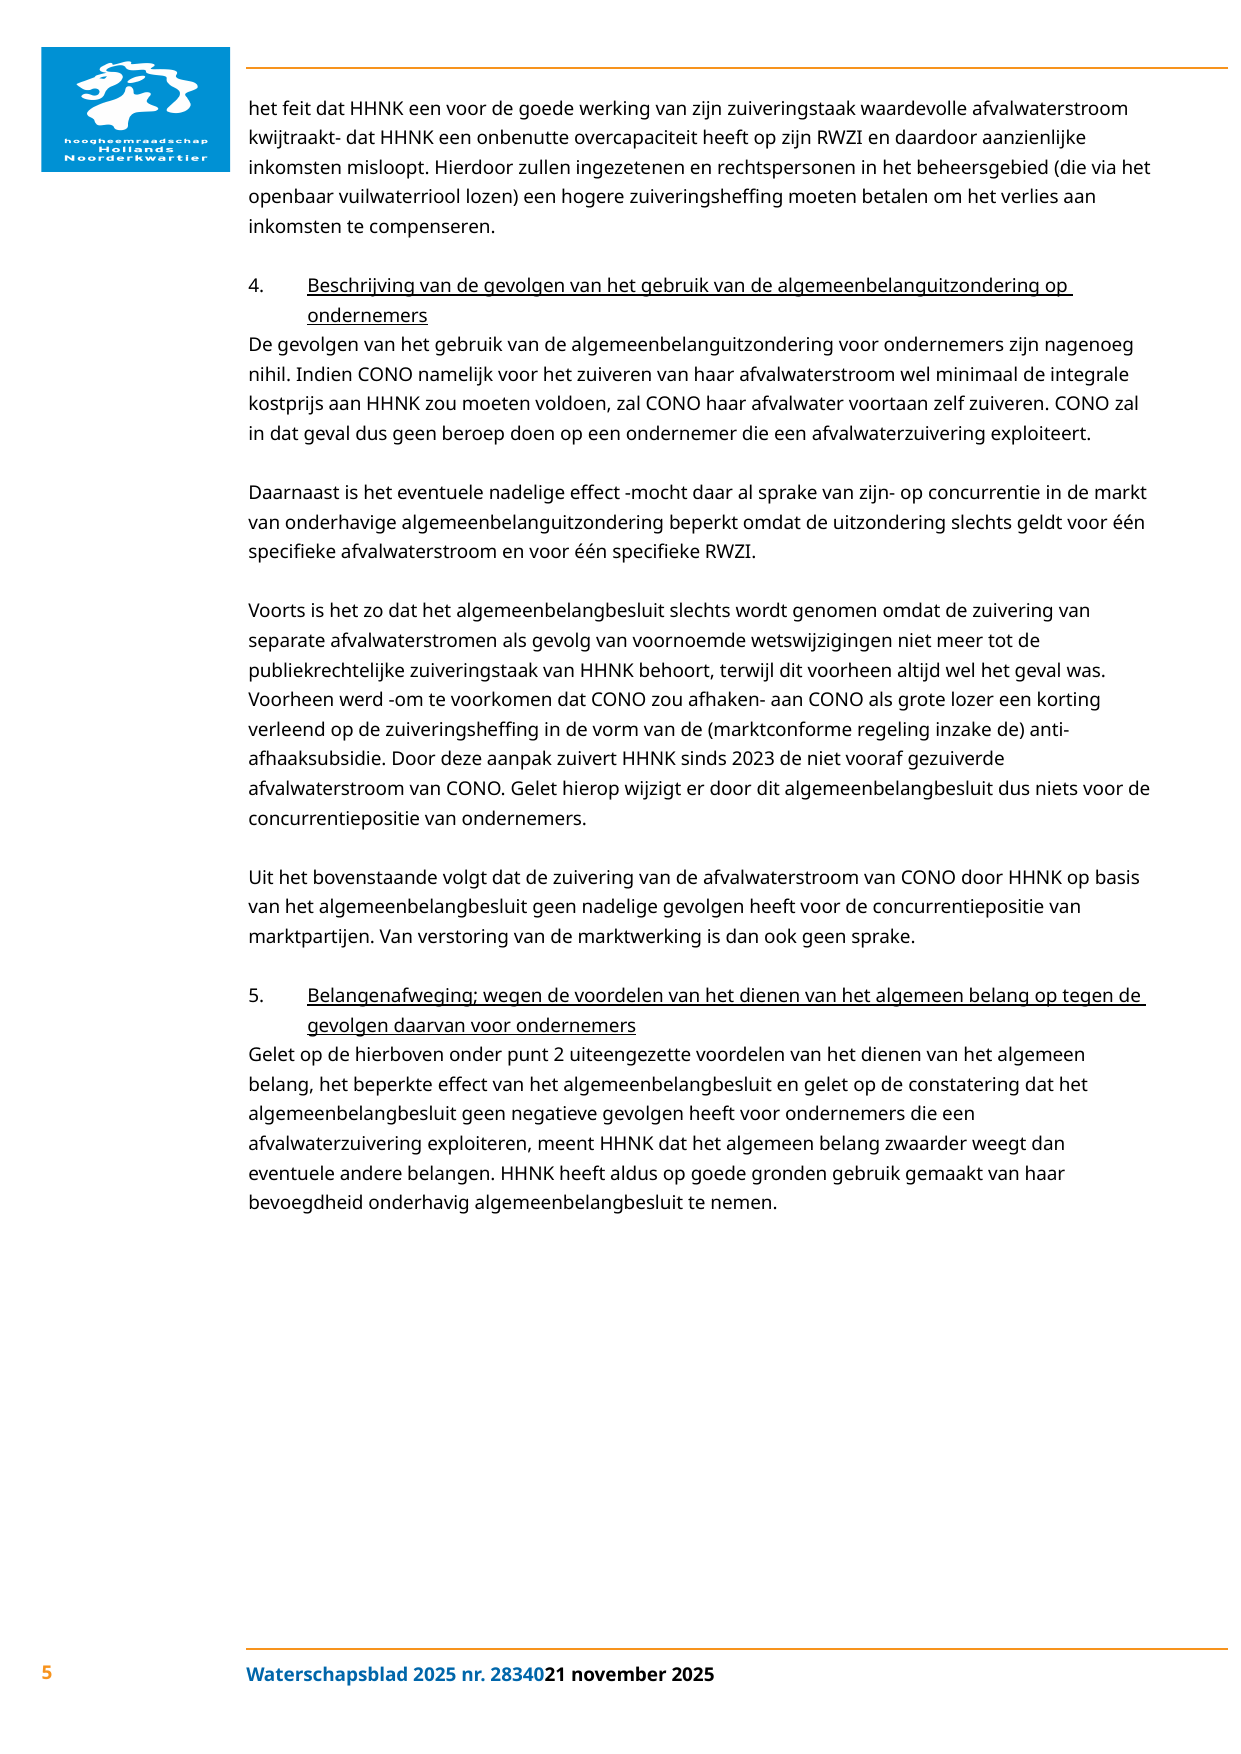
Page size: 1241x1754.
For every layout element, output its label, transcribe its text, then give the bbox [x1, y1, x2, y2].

list Belangenafweging; wegen de voordelen van het dienen van het algemeen belang op tegen de gevolgen daarvan voor ondernemers [248, 982, 1152, 1038]
picture [118, 62, 197, 112]
list Beschrijving van de gevolgen van het gebruik van de algemeenbelanguitzondering op ondernemers [248, 272, 1152, 328]
text De gevolgen van het gebruik van de algemeenbelanguitzondering voor ondernemers zijn nagenoeg nihil. Indien CONO namelijk voor het zuiveren van haar afvalwaterstroom wel minimaal de integrale kostprijs aan HHNK zou moeten voldoen, zal CONO haar afvalwater voortaan zelf zuiveren. CONO zal in dat geval dus geen beroep doen op een ondernemer die een afvalwaterzuivering exploiteert. [248, 331, 1152, 446]
text Voorts is het zo dat het algemeenbelangbesluit slechts wordt genomen omdat de zuivering van separate afvalwaterstromen als gevolg van voornoemde wetswijzigingen niet meer tot de publiekrechtelijke zuiveringstaak van HHNK behoort, terwijl dit voorheen altijd wel het geval was. Voorheen werd -om te voorkomen dat CONO zou afhaken- aan CONO als grote lozer een korting verleend op de zuiveringsheffing in de vorm van de (marktconforme regeling inzake de) anti-afhaaksubsidie. Door deze aanpak zuivert HHNK sinds 2023 de niet vooraf gezuiverde afvalwaterstroom van CONO. Gelet hierop wijzigt er door dit algemeenbelangbesluit dus niets voor de concurrentiepositie van ondernemers. [248, 598, 1152, 831]
picture [88, 87, 157, 130]
text Gelet op de hierboven onder punt 2 uiteengezette voordelen van het dienen van het algemeen belang, het beperkte effect van het algemeenbelangbesluit en gelet op de constatering dat het algemeenbelangbesluit geen negatieve gevolgen heeft voor ondernemers die een afvalwaterzuivering exploiteren, meent HHNK dat het algemeen belang zwaarder weegt dan eventuele andere belangen. HHNK heeft aldus op goede gronden gebruik gemaakt van haar bevoegdheid onderhavig algemeenbelangbesluit te nemen. [248, 1041, 1152, 1215]
text Uit het bovenstaande volgt dat de zuivering van de afvalwaterstroom van CONO door HHNK op basis van het algemeenbelangbesluit geen nadelige gevolgen heeft voor de concurrentiepositie van marktpartijen. Van verstoring van de marktwerking is dan ook geen sprake. [248, 864, 1152, 949]
picture [129, 76, 144, 82]
text Daarnaast is het eventuele nadelige effect -mocht daar al sprake van zijn- op concurrentie in de markt van onderhavige algemeenbelanguitzondering beperkt omdat de uitzondering slechts geldt voor één specifieke afvalwaterstroom en voor één specifieke RWZI. [248, 479, 1152, 564]
text het feit dat HHNK een voor de goede werking van zijn zuiveringstaak waardevolle afvalwaterstroom kwijtraakt- dat HHNK een onbenutte overcapaciteit heeft op zijn RWZI en daardoor aanzienlijke inkomsten misloopt. Hierdoor zullen ingezetenen en rechtspersonen in het beheersgebied (die via het openbaar vuilwaterriool lozen) een hogere zuiveringsheffing moeten betalen om het verlies aan inkomsten te compenseren. [248, 95, 1152, 239]
picture [78, 64, 122, 99]
